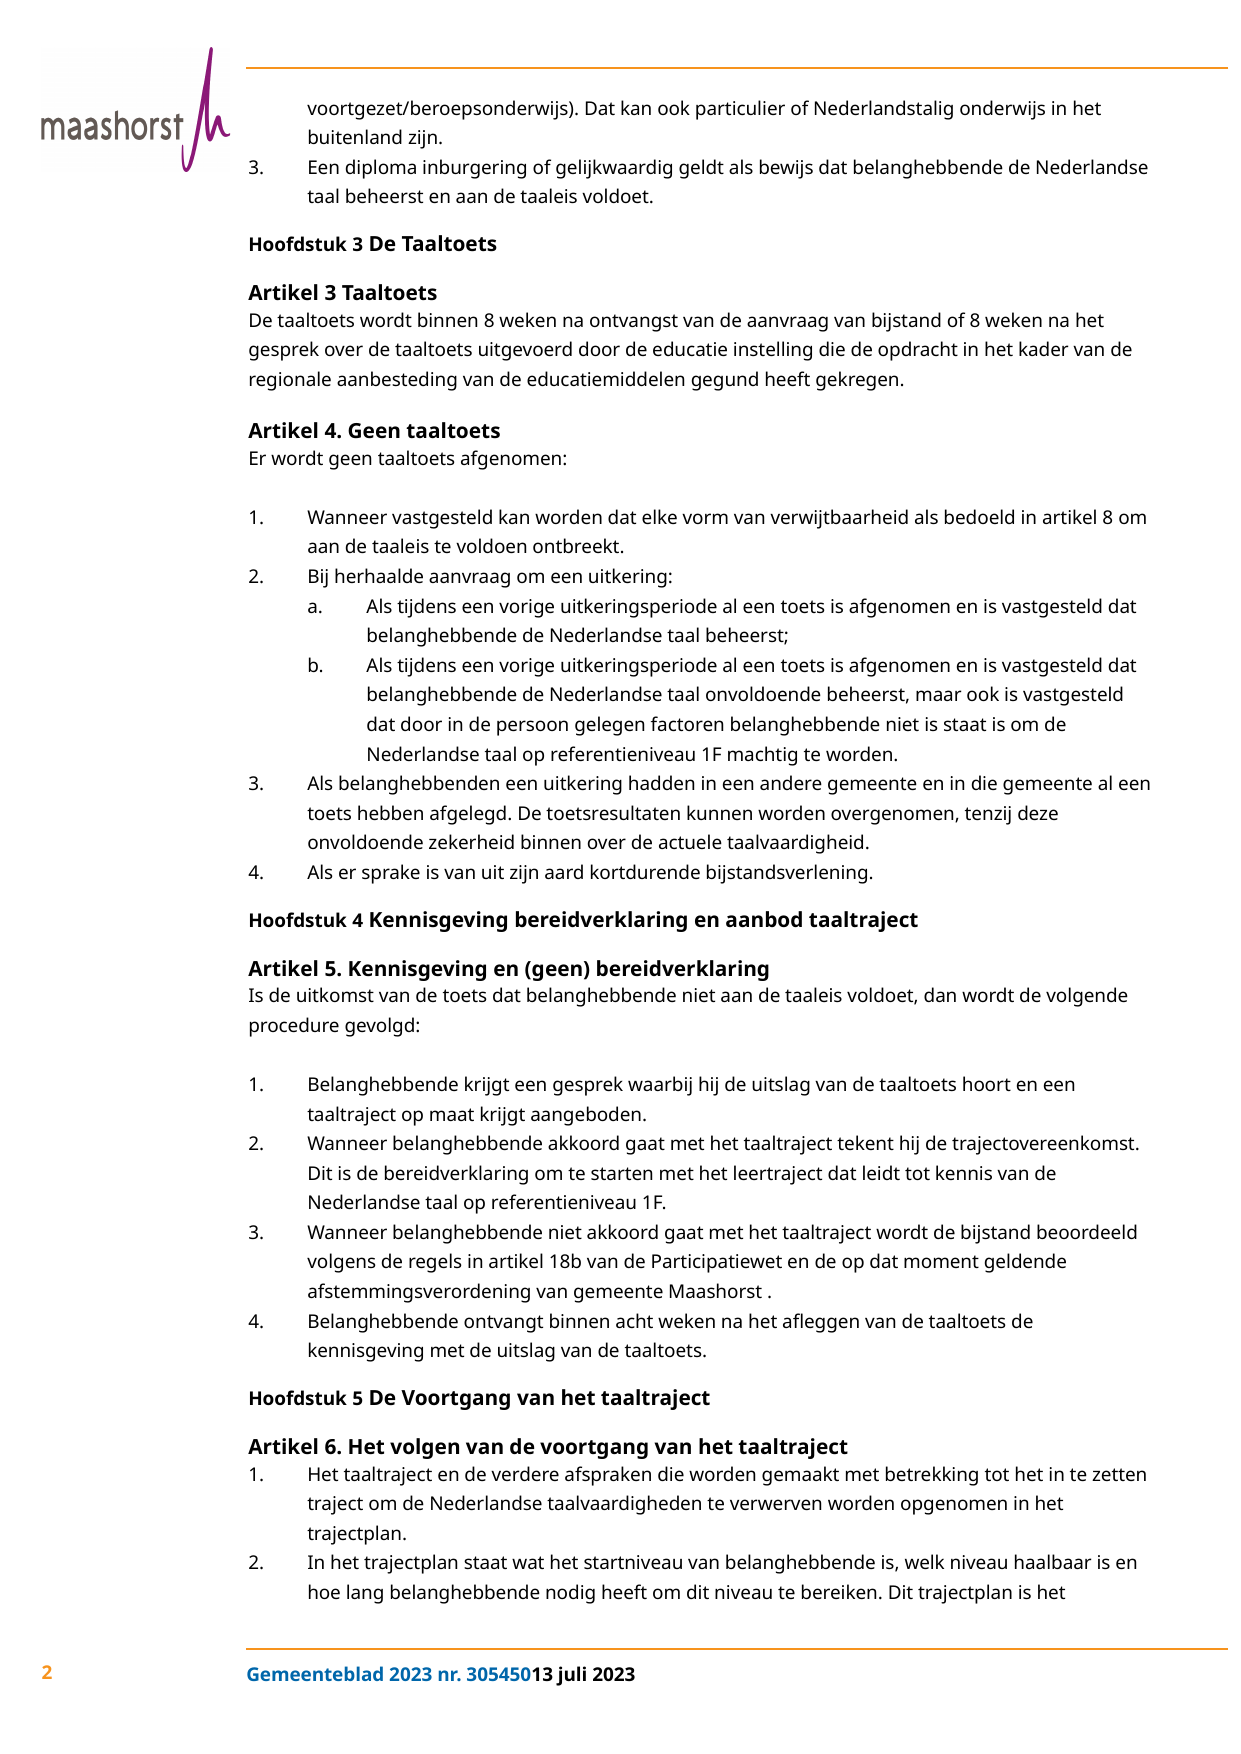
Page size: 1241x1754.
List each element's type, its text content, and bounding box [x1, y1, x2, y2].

text De taaltoets wordt binnen 8 weken na ontvangst van de aanvraag van bijstand of 8 weken na het gesprek over de taaltoets uitgevoerd door de educatie instelling die de opdracht in het kader van de regionale aanbesteding van de educatiemiddelen gegund heeft gekregen. [248, 307, 1152, 392]
text Er wordt geen taaltoets afgenomen: [248, 445, 1152, 471]
list Wanneer belanghebbende niet akkoord gaat met het taaltraject wordt de bijstand beoordeeld volgens de regels in artikel 18b van de Participatiewet en de op dat moment geldende afstemmingsverordening van gemeente Maashorst . [248, 1219, 1152, 1304]
list Als tijdens een vorige uitkeringsperiode al een toets is afgenomen en is vastgesteld dat belanghebbende de Nederlandse taal onvoldoende beheerst, maar ook is vastgesteld dat door in de persoon gelegen factoren belanghebbende niet is staat is om de Nederlandse taal op referentieniveau 1F machtig te worden. [307, 652, 1152, 766]
text Artikel 5. Kennisgeving en (geen) bereidverklaring [248, 954, 1152, 982]
list Bij herhaalde aanvraag om een uitkering: [248, 563, 1152, 589]
list voortgezet/beroepsonderwijs). Dat kan ook particulier of Nederlandstalig onderwijs in het buitenland zijn. [248, 95, 1152, 150]
picture [41, 47, 231, 172]
list Een diploma inburgering of gelijkwaardig geldt als bewijs dat belanghebbende de Nederlandse taal beheerst en aan de taaleis voldoet. [248, 154, 1152, 209]
list Het taaltraject en de verdere afspraken die worden gemaakt met betrekking tot het in te zetten traject om de Nederlandse taalvaardigheden te verwerven worden opgenomen in het trajectplan. [248, 1461, 1152, 1546]
text Hoofdstuk 4 Kennisgeving bereidverklaring en aanbod taaltraject [248, 905, 1152, 933]
text Artikel 6. Het volgen van de voortgang van het taaltraject [248, 1432, 1152, 1461]
list Als er sprake is van uit zijn aard kortdurende bijstandsverlening. [248, 859, 1152, 885]
list Wanneer vastgesteld kan worden dat elke vorm van verwijtbaarheid als bedoeld in artikel 8 om aan de taaleis te voldoen ontbreekt. [248, 504, 1152, 559]
list Als tijdens een vorige uitkeringsperiode al een toets is afgenomen en is vastgesteld dat belanghebbende de Nederlandse taal beheerst; [307, 593, 1152, 648]
list Wanneer belanghebbende akkoord gaat met het taaltraject tekent hij de trajectovereenkomst. Dit is de bereidverklaring om te starten met het leertraject dat leidt tot kennis van de Nederlandse taal op referentieniveau 1F. [248, 1130, 1152, 1215]
list Als belanghebbenden een uitkering hadden in een andere gemeente en in die gemeente al een toets hebben afgelegd. De toetsresultaten kunnen worden overgenomen, tenzij deze onvoldoende zekerheid binnen over de actuele taalvaardigheid. [248, 770, 1152, 855]
text Artikel 3 Taaltoets [248, 278, 1152, 307]
text Is de uitkomst van de toets dat belanghebbende niet aan de taaleis voldoet, dan wordt de volgende procedure gevolgd: [248, 982, 1152, 1038]
list Belanghebbende ontvangt binnen acht weken na het afleggen van de taaltoets de kennisgeving met de uitslag van de taaltoets. [248, 1308, 1152, 1363]
list Belanghebbende krijgt een gesprek waarbij hij de uitslag van de taaltoets hoort en een taaltraject op maat krijgt aangeboden. [248, 1071, 1152, 1126]
text Artikel 4. Geen taaltoets [248, 416, 1152, 445]
list In het trajectplan staat wat het startniveau van belanghebbende is, welk niveau haalbaar is en hoe lang belanghebbende nodig heeft om dit niveau te bereiken. Dit trajectplan is het [248, 1549, 1152, 1605]
text Hoofdstuk 5 De Voortgang van het taaltraject [248, 1383, 1152, 1411]
text Hoofdstuk 3 De Taaltoets [248, 229, 1152, 258]
